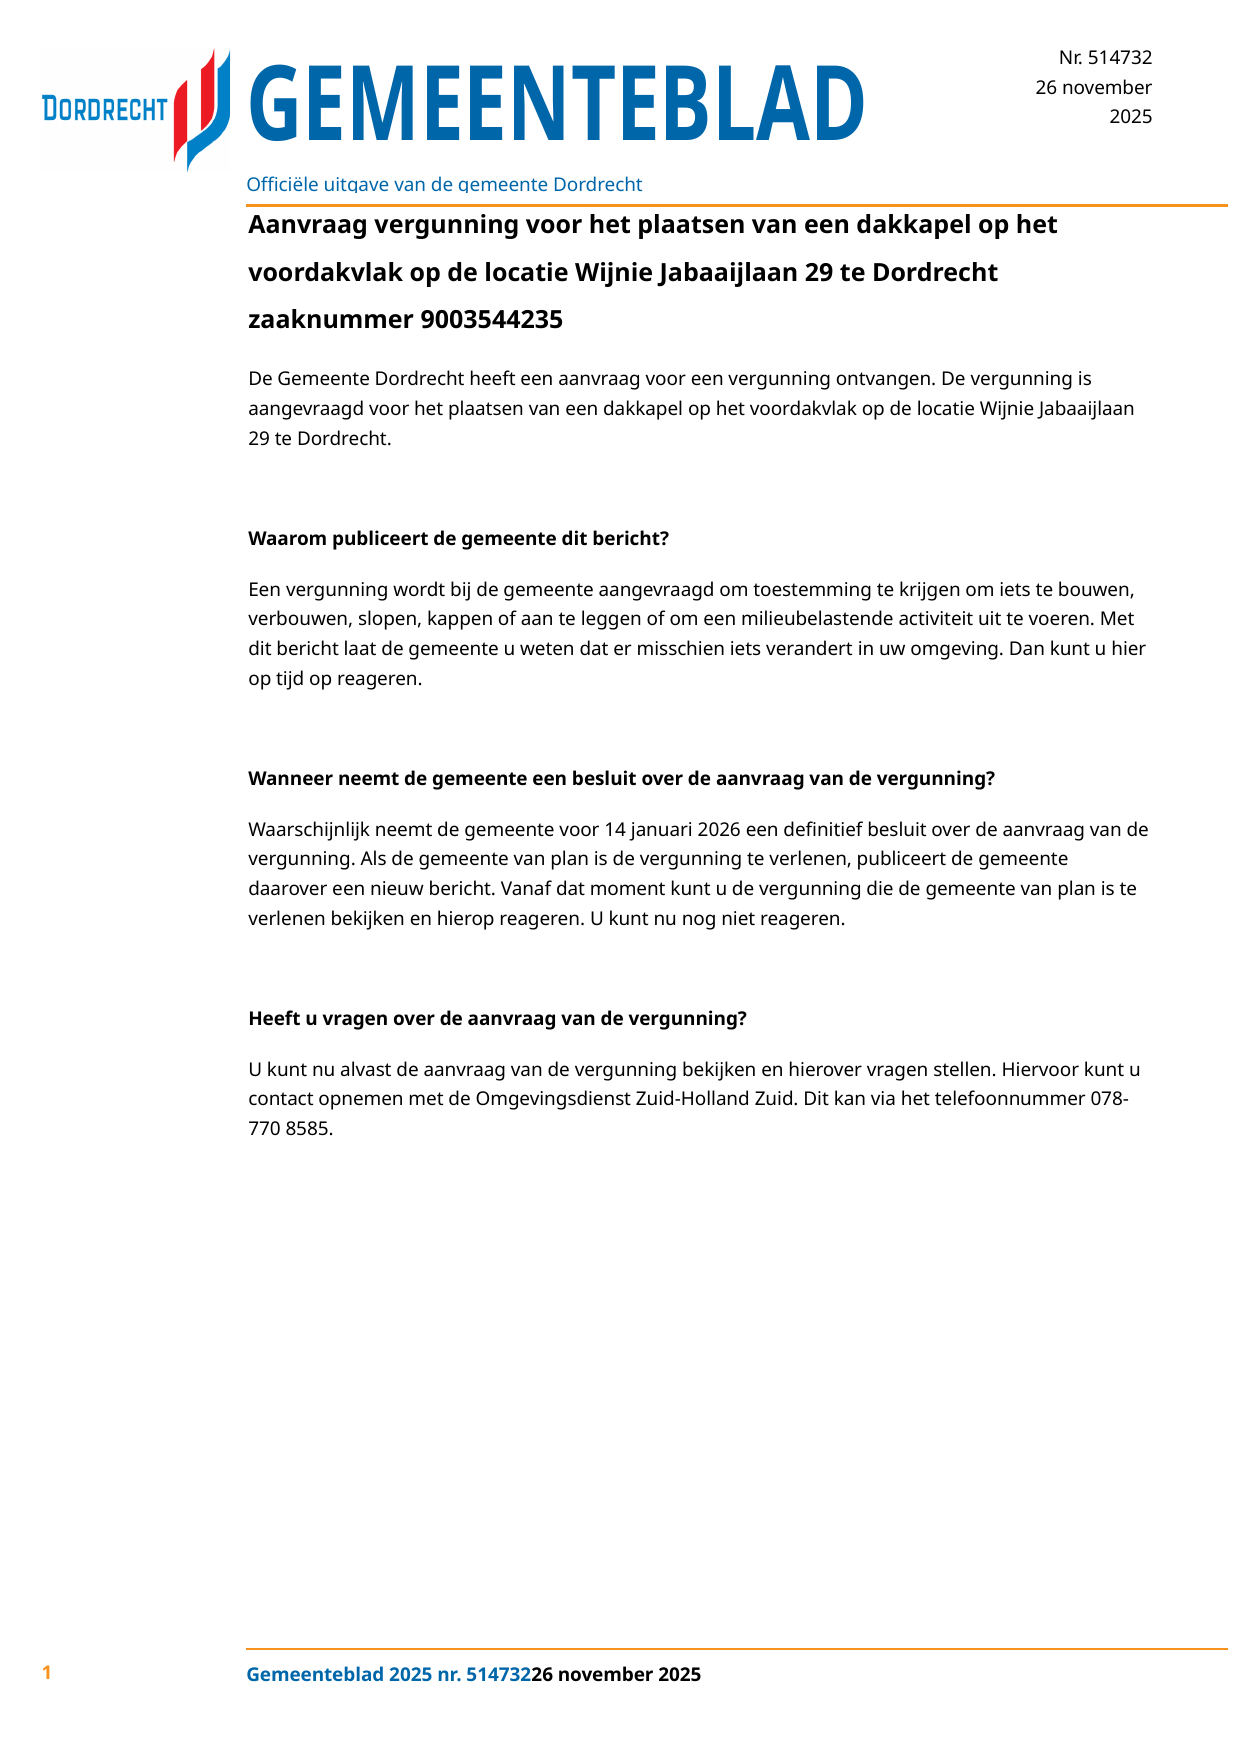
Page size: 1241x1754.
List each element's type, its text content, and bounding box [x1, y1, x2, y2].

text Wanneer neemt de gemeente een besluit over de aanvraag van de vergunning? [248, 766, 1152, 791]
text Waarom publiceert de gemeente dit bericht? [248, 526, 1152, 551]
text Heeft u vragen over de aanvraag van de vergunning? [248, 1006, 1152, 1031]
text U kunt nu alvast de aanvraag van de vergunning bekijken en hierover vragen stellen. Hiervoor kunt u contact opnemen met de Omgevingsdienst Zuid-Holland Zuid. Dit kan via het telefoonnummer 078-770 8585. [248, 1056, 1152, 1141]
text Aanvraag vergunning voor het plaatsen van een dakkapel op het voordakvlak op de locatie Wijnie Jabaaijlaan 29 te Dordrecht zaaknummer 9003544235 [248, 207, 1152, 336]
text Waarschijnlijk neemt de gemeente voor 14 januari 2026 een definitief besluit over de aanvraag van de vergunning. Als de gemeente van plan is de vergunning te verlenen, publiceert de gemeente daarover een nieuw bericht. Vanaf dat moment kunt u de vergunning die de gemeente van plan is te verlenen bekijken en hierop reageren. U kunt nu nog niet reageren. [248, 816, 1152, 930]
text Een vergunning wordt bij de gemeente aangevraagd om toestemming te krijgen om iets te bouwen, verbouwen, slopen, kappen of aan te leggen of om een milieubelastende activiteit uit te voeren. Met dit bericht laat de gemeente u weten dat er misschien iets verandert in uw omgeving. Dan kunt u hier op tijd op reageren. [248, 576, 1152, 690]
text De Gemeente Dordrecht heeft een aanvraag voor een vergunning ontvangen. De vergunning is aangevraagd voor het plaatsen van een dakkapel op het voordakvlak op de locatie Wijnie Jabaaijlaan 29 te Dordrecht. [248, 366, 1152, 450]
picture [41, 47, 231, 172]
